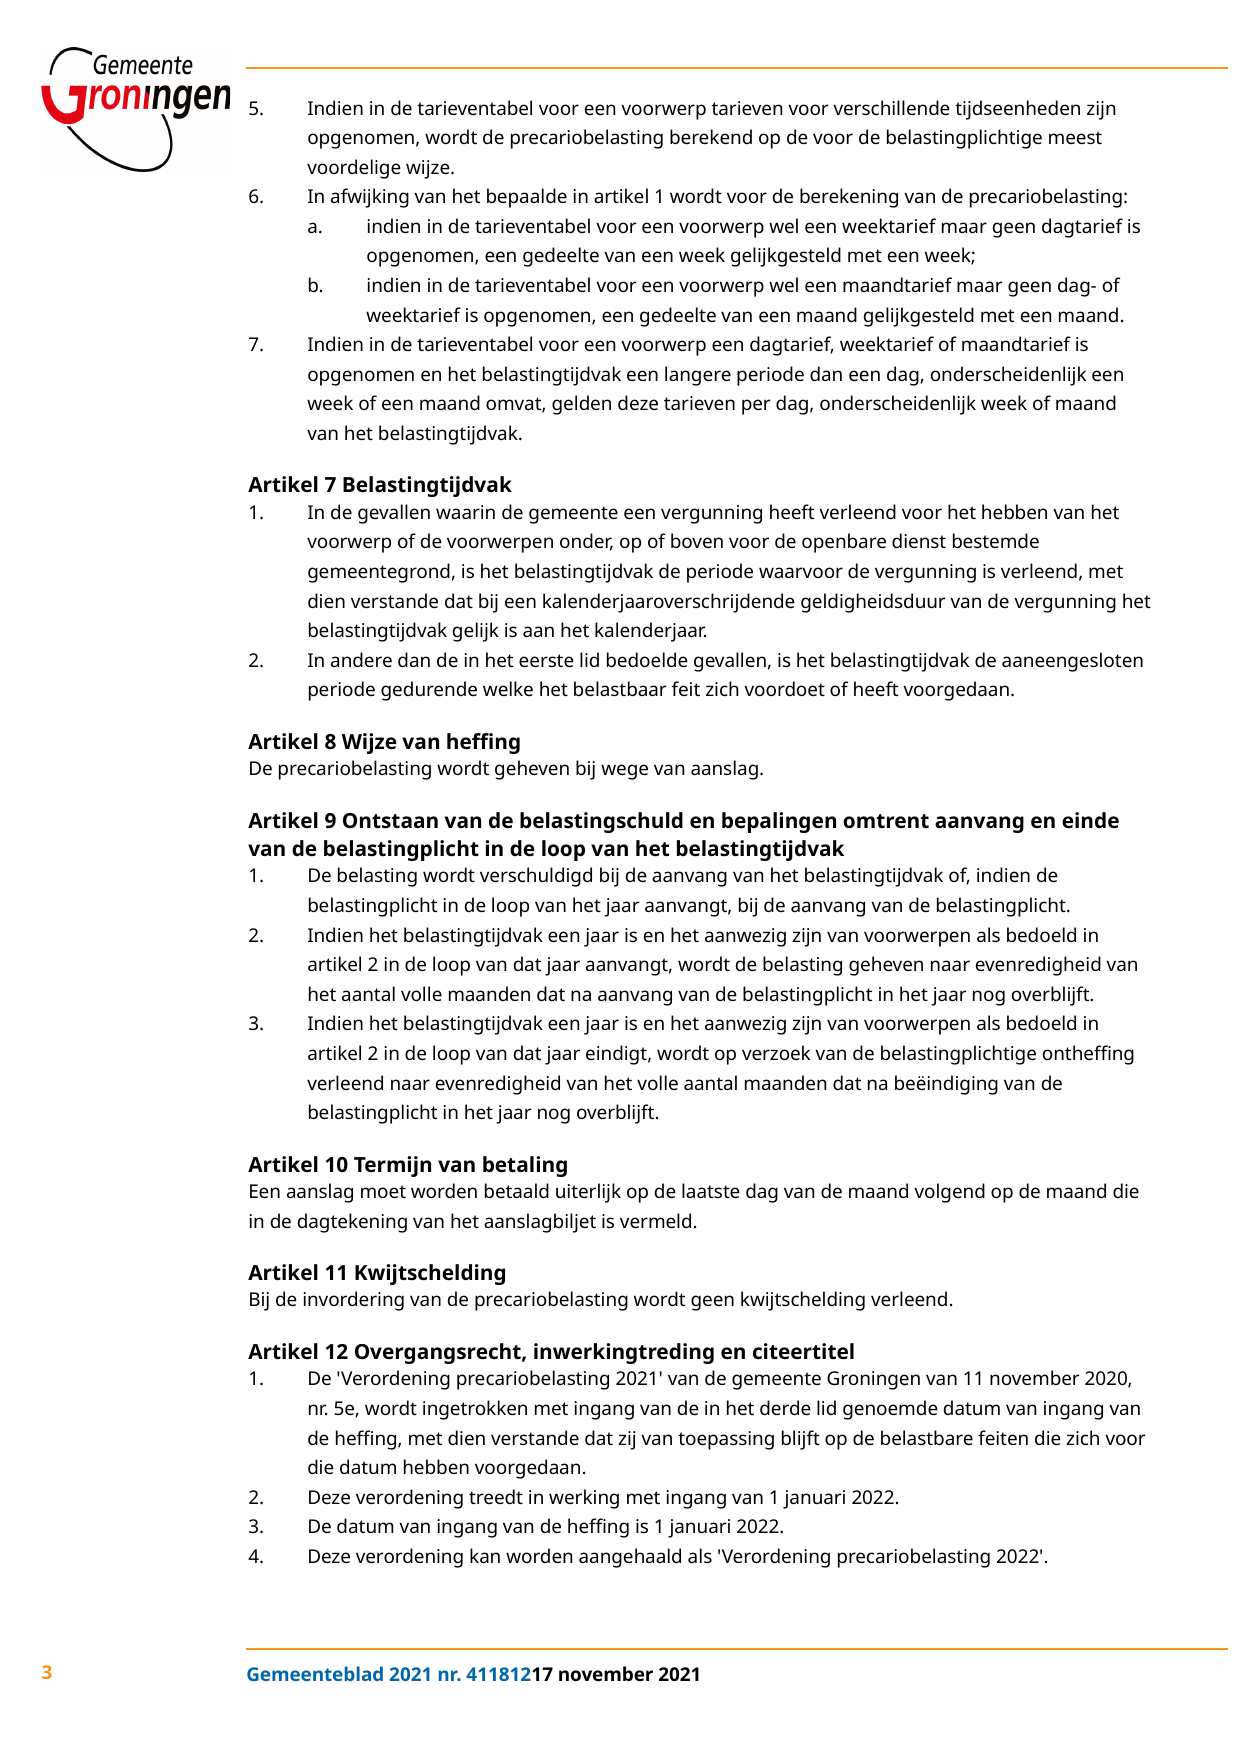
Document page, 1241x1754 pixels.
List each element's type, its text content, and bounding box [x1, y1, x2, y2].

list In afwijking van het bepaalde in artikel 1 wordt voor de berekening van de precariobelasting: [248, 183, 1152, 209]
list De 'Verordening precariobelasting 2021' van de gemeente Groningen van 11 november 2020, nr. 5e, wordt ingetrokken met ingang van de in het derde lid genoemde datum van ingang van de heffing, met dien verstande dat zij van toepassing blijft op de belastbare feiten die zich voor die datum hebben voorgedaan. [248, 1366, 1152, 1480]
list indien in de tarieventabel voor een voorwerp wel een maandtarief maar geen dag- of weektarief is opgenomen, een gedeelte van een maand gelijkgesteld met een maand. [307, 272, 1152, 328]
text Bij de invordering van de precariobelasting wordt geen kwijtschelding verleend. [248, 1287, 1152, 1312]
list De belasting wordt verschuldigd bij de aanvang van het belastingtijdvak of, indien de belastingplicht in de loop van het jaar aanvangt, bij de aanvang van de belastingplicht. [248, 863, 1152, 918]
list Indien in de tarieventabel voor een voorwerp tarieven voor verschillende tijdseenheden zijn opgenomen, wordt de precariobelasting berekend op de voor de belastingplichtige meest voordelige wijze. [248, 95, 1152, 180]
text Artikel 11 Kwijtschelding [248, 1258, 1152, 1287]
text Artikel 9 Ontstaan van de belastingschuld en bepalingen omtrent aanvang en einde van de belastingplicht in de loop van het belastingtijdvak [248, 806, 1152, 863]
list indien in de tarieventabel voor een voorwerp wel een weektarief maar geen dagtarief is opgenomen, een gedeelte van een week gelijkgesteld met een week; [307, 213, 1152, 268]
list Deze verordening kan worden aangehaald als 'Verordening precariobelasting 2022'. [248, 1543, 1152, 1569]
list De datum van ingang van de heffing is 1 januari 2022. [248, 1513, 1152, 1539]
text Een aanslag moet worden betaald uiterlijk op de laatste dag van de maand volgend op de maand die in de dagtekening van het aanslagbiljet is vermeld. [248, 1178, 1152, 1233]
list Deze verordening treedt in werking met ingang van 1 januari 2022. [248, 1484, 1152, 1509]
list Indien het belastingtijdvak een jaar is en het aanwezig zijn van voorwerpen als bedoeld in artikel 2 in de loop van dat jaar eindigt, wordt op verzoek van de belastingplichtige ontheffing verleend naar evenredigheid van het volle aantal maanden dat na beëindiging van de belastingplicht in het jaar nog overblijft. [248, 1011, 1152, 1125]
text Artikel 8 Wijze van heffing [248, 727, 1152, 755]
list In de gevallen waarin de gemeente een vergunning heeft verleend voor het hebben van het voorwerp of de voorwerpen onder, op of boven voor de openbare dienst bestemde gemeentegrond, is het belastingtijdvak de periode waarvoor de vergunning is verleend, met dien verstande dat bij een kalenderjaaroverschrijdende geldigheidsduur van de vergunning het belastingtijdvak gelijk is aan het kalenderjaar. [248, 499, 1152, 643]
text Artikel 10 Termijn van betaling [248, 1150, 1152, 1178]
text Artikel 7 Belastingtijdvak [248, 471, 1152, 499]
list Indien het belastingtijdvak een jaar is en het aanwezig zijn van voorwerpen als bedoeld in artikel 2 in de loop van dat jaar aanvangt, wordt de belasting geheven naar evenredigheid van het aantal volle maanden dat na aanvang van de belastingplicht in het jaar nog overblijft. [248, 922, 1152, 1007]
text De precariobelasting wordt geheven bij wege van aanslag. [248, 755, 1152, 781]
list In andere dan de in het eerste lid bedoelde gevallen, is het belastingtijdvak de aaneengesloten periode gedurende welke het belastbaar feit zich voordoet of heeft voorgedaan. [248, 647, 1152, 702]
picture [41, 47, 231, 172]
list Indien in de tarieventabel voor een voorwerp een dagtarief, weektarief of maandtarief is opgenomen en het belastingtijdvak een langere periode dan een dag, onderscheidenlijk een week of een maand omvat, gelden deze tarieven per dag, onderscheidenlijk week of maand van het belastingtijdvak. [248, 331, 1152, 446]
text Artikel 12 Overgangsrecht, inwerkingtreding en citeertitel [248, 1337, 1152, 1366]
